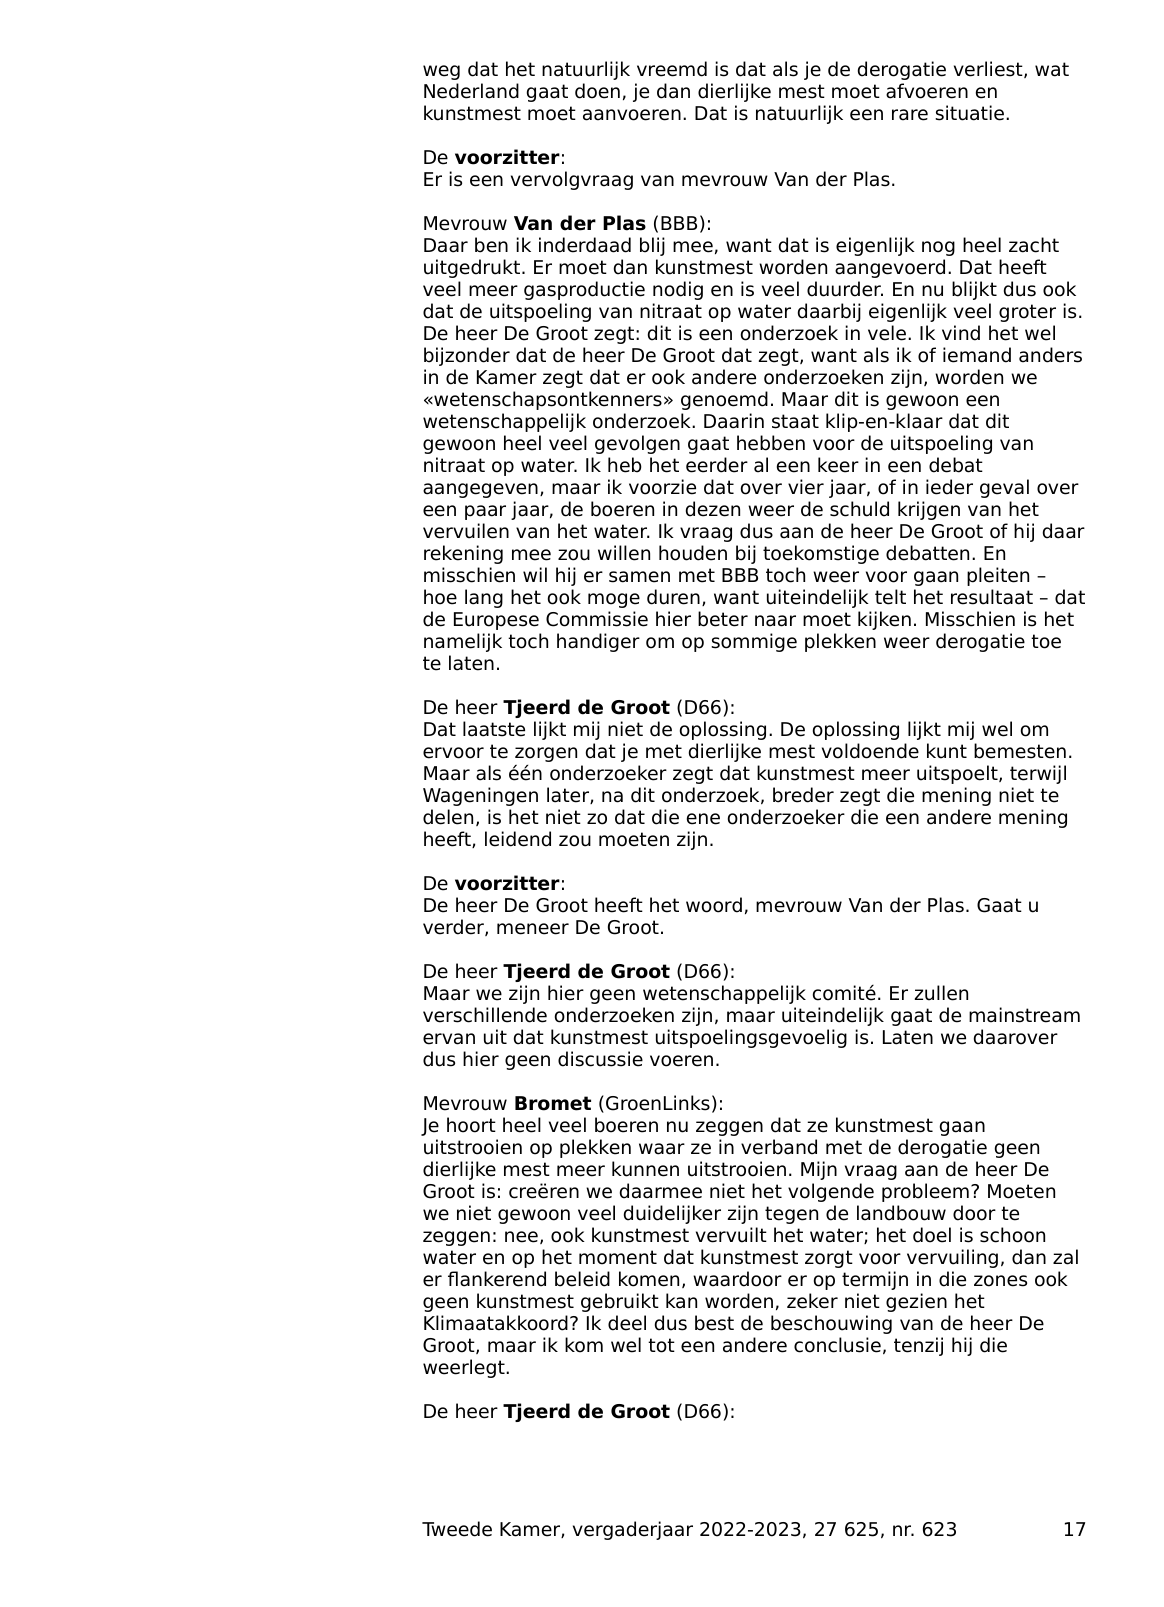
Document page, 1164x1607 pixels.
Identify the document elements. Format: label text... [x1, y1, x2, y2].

text Je hoort heel veel boeren nu zeggen dat ze kunstmest gaan uitstrooien op plekken waar ze in verband met de derogatie geen dierlijke mest meer kunnen uitstrooien. Mijn vraag aan de heer De Groot is: creëren we daarmee niet het volgende probleem? Moeten we niet gewoon veel duidelijker zijn tegen de landbouw door te zeggen: nee, ook kunstmest vervuilt het water; het doel is schoon water en op het moment dat kunstmest zorgt voor vervuiling, dan zal er flankerend beleid komen, waardoor er op termijn in die zones ook geen kunstmest gebruikt kan worden, zeker niet gezien het Klimaatakkoord? Ik deel dus best de beschouwing van de heer De Groot, maar ik kom wel tot een andere conclusie, tenzij hij die weerlegt. [422, 1115, 1087, 1379]
text De heer De Groot heeft het woord, mevrouw Van der Plas. Gaat u verder, meneer De Groot. [422, 895, 1087, 939]
text Mevrouw Bromet (GroenLinks): [422, 1093, 1087, 1115]
text Dat laatste lijkt mij niet de oplossing. De oplossing lijkt mij wel om ervoor te zorgen dat je met dierlijke mest voldoende kunt bemesten. Maar als één onderzoeker zegt dat kunstmest meer uitspoelt, terwijl Wageningen later, na dit onderzoek, breder zegt die mening niet te delen, is het niet zo dat die ene onderzoeker die een andere mening heeft, leidend zou moeten zijn. [422, 719, 1087, 851]
text Mevrouw Van der Plas (BBB): [422, 213, 1087, 235]
text Maar we zijn hier geen wetenschappelijk comité. Er zullen verschillende onderzoeken zijn, maar uiteindelijk gaat de mainstream ervan uit dat kunstmest uitspoelingsgevoelig is. Laten we daarover dus hier geen discussie voeren. [422, 983, 1087, 1071]
text De voorzitter: [422, 147, 1087, 169]
text De voorzitter: [422, 873, 1087, 895]
text De heer Tjeerd de Groot (D66): [422, 961, 1087, 983]
text weg dat het natuurlijk vreemd is dat als je de derogatie verliest, wat Nederland gaat doen, je dan dierlijke mest moet afvoeren en kunstmest moet aanvoeren. Dat is natuurlijk een rare situatie. [422, 59, 1087, 125]
text Er is een vervolgvraag van mevrouw Van der Plas. [422, 169, 1087, 191]
text De heer Tjeerd de Groot (D66): [422, 1401, 1087, 1423]
text De heer Tjeerd de Groot (D66): [422, 697, 1087, 719]
text Daar ben ik inderdaad blij mee, want dat is eigenlijk nog heel zacht uitgedrukt. Er moet dan kunstmest worden aangevoerd. Dat heeft veel meer gasproductie nodig en is veel duurder. En nu blijkt dus ook dat de uitspoeling van nitraat op water daarbij eigenlijk veel groter is. De heer De Groot zegt: dit is een onderzoek in vele. Ik vind het wel bijzonder dat de heer De Groot dat zegt, want als ik of iemand anders in de Kamer zegt dat er ook andere onderzoeken zijn, worden we «wetenschapsontkenners» genoemd. Maar dit is gewoon een wetenschappelijk onderzoek. Daarin staat klip-en-klaar dat dit gewoon heel veel gevolgen gaat hebben voor de uitspoeling van nitraat op water. Ik heb het eerder al een keer in een debat aangegeven, maar ik voorzie dat over vier jaar, of in ieder geval over een paar jaar, de boeren in dezen weer de schuld krijgen van het vervuilen van het water. Ik vraag dus aan de heer De Groot of hij daar rekening mee zou willen houden bij toekomstige debatten. En misschien wil hij er samen met BBB toch weer voor gaan pleiten – hoe lang het ook moge duren, want uiteindelijk telt het resultaat – dat de Europese Commissie hier beter naar moet kijken. Misschien is het namelijk toch handiger om op sommige plekken weer derogatie toe te laten. [422, 235, 1087, 675]
